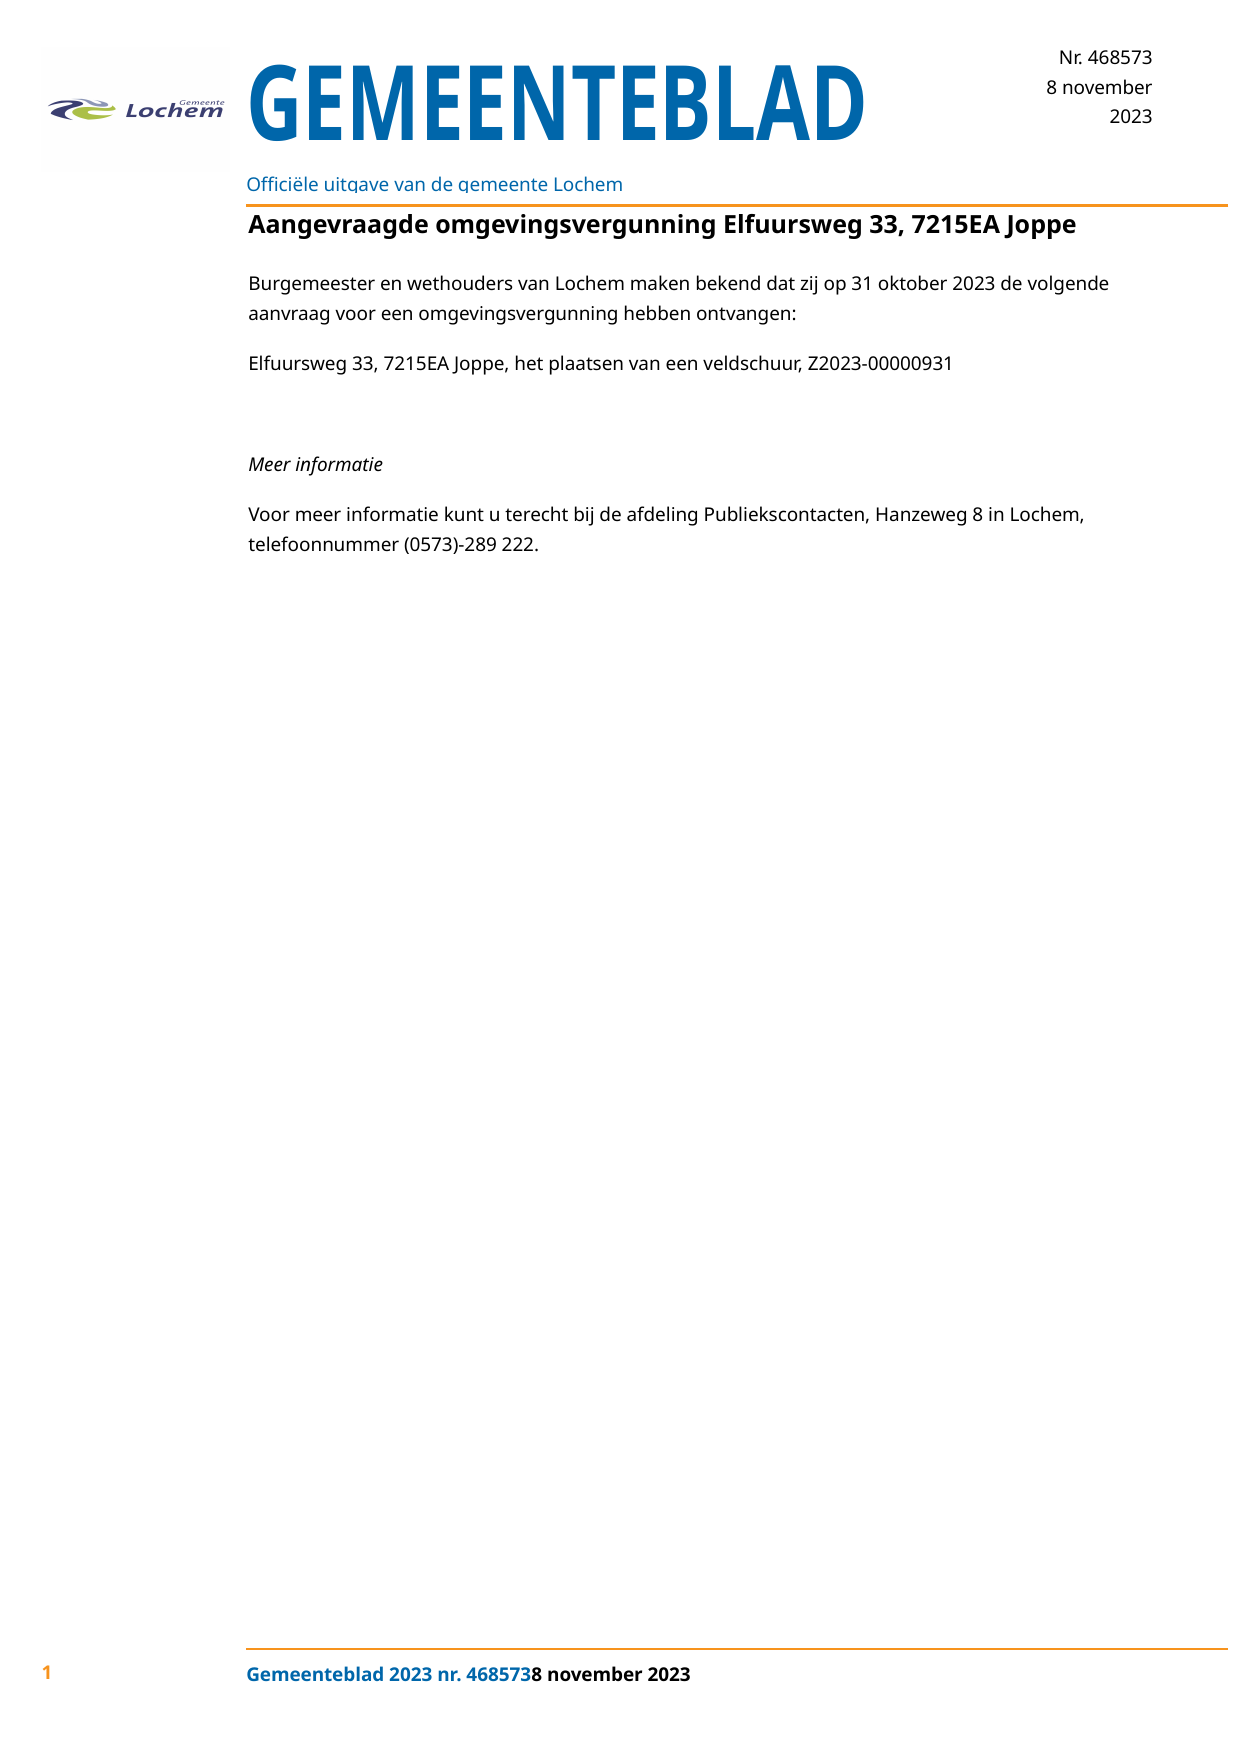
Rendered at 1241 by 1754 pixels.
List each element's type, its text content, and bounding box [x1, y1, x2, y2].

text Elfuursweg 33, 7215EA Joppe, het plaatsen van een veldschuur, Z2023-00000931 [248, 350, 1152, 376]
picture [41, 47, 231, 172]
text Burgemeester en wethouders van Lochem maken bekend dat zij op 31 oktober 2023 de volgende aanvraag voor een omgevingsvergunning hebben ontvangen: [248, 270, 1152, 326]
text Meer informatie [248, 451, 1152, 477]
text Voor meer informatie kunt u terecht bij de afdeling Publiekscontacten, Hanzeweg 8 in Lochem, telefoonnummer (0573)-289 222. [248, 502, 1152, 557]
text Aangevraagde omgevingsvergunning Elfuursweg 33, 7215EA Joppe [248, 207, 1152, 241]
